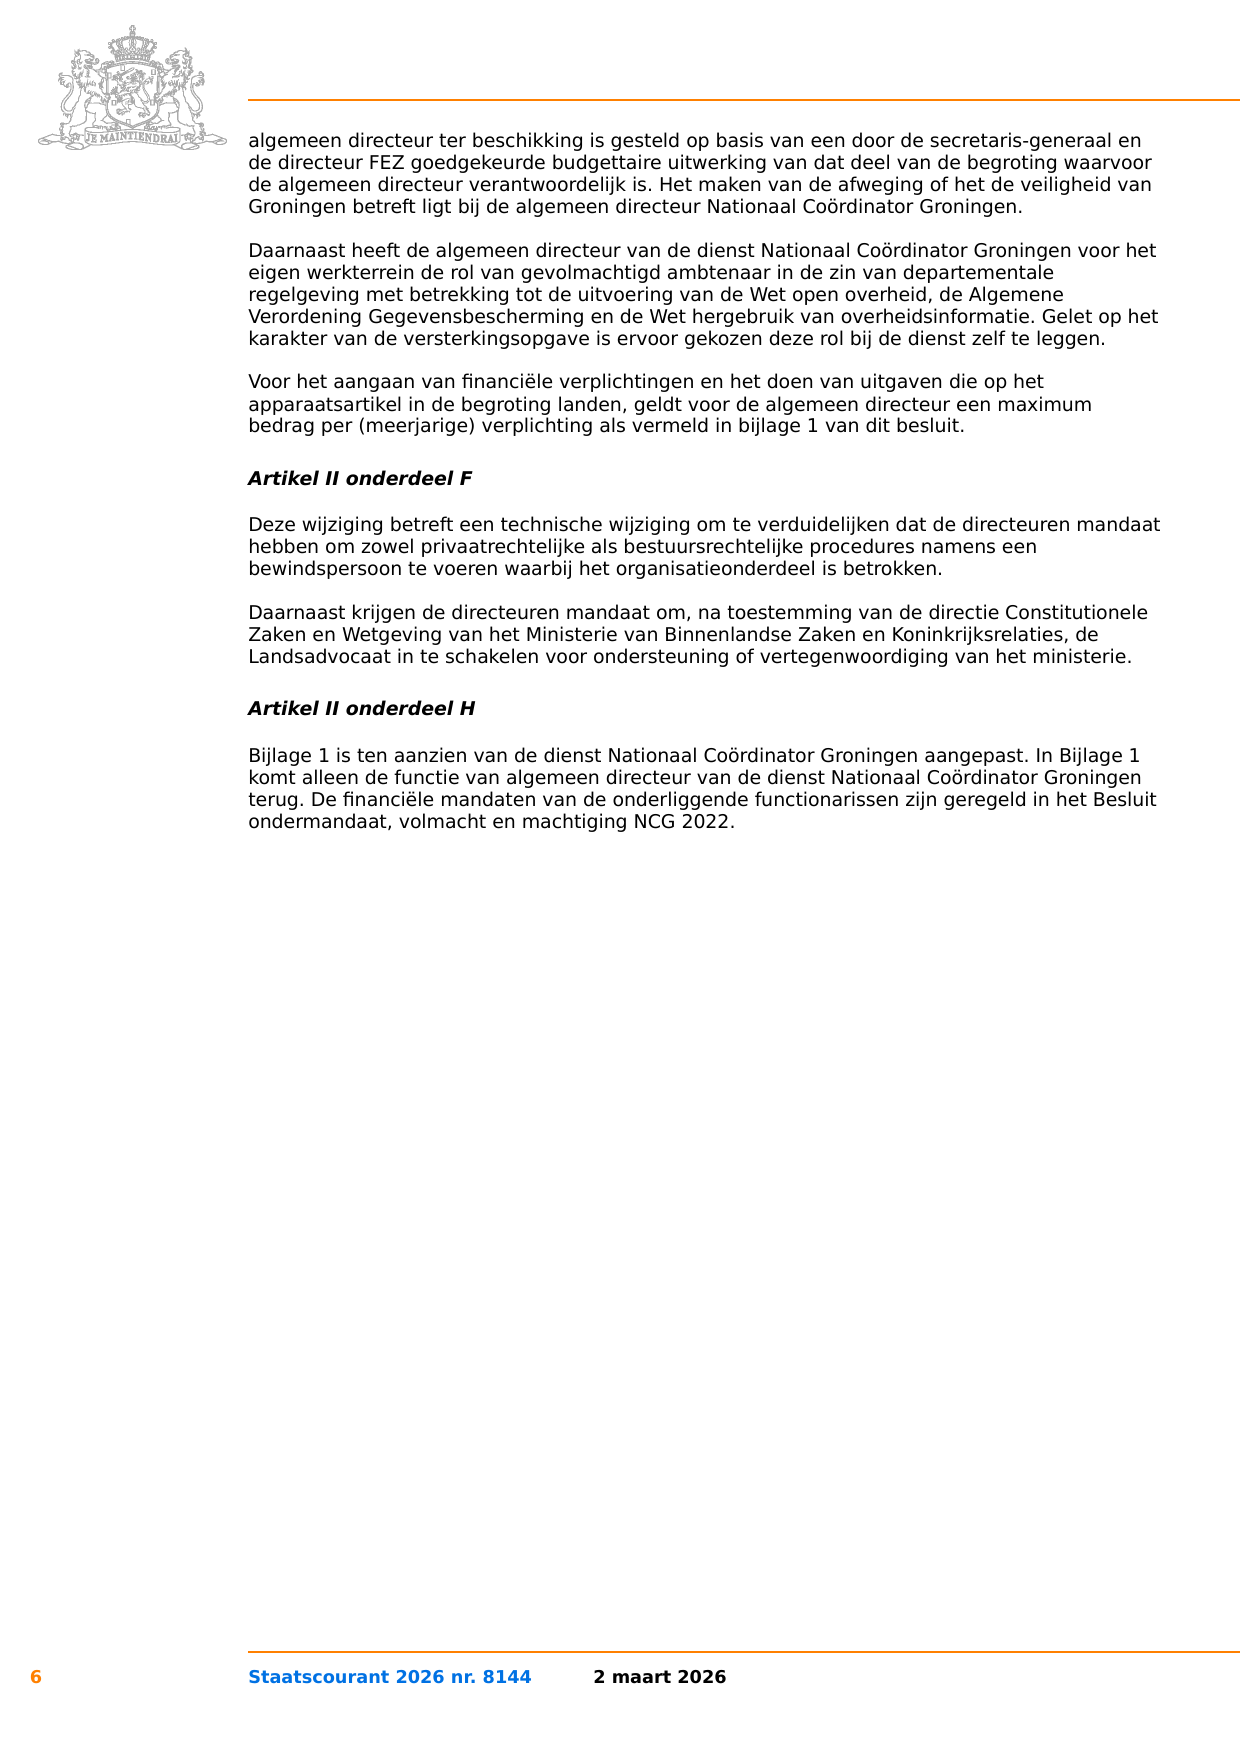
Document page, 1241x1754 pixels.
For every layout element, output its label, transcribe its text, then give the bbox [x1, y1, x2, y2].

text algemeen directeur ter beschikking is gesteld op basis van een door de secretaris-generaal en de directeur FEZ goedgekeurde budgettaire uitwerking van dat deel van de begroting waarvoor de algemeen directeur verantwoordelijk is. Het maken van de afweging of het de veiligheid van Groningen betreft ligt bij de algemeen directeur Nationaal Coördinator Groningen. [248, 130, 1163, 218]
text Voor het aangaan van financiële verplichtingen en het doen van uitgaven die op het apparaatsartikel in de begroting landen, geldt voor de algemeen directeur een maximum bedrag per (meerjarige) verplichting als vermeld in bijlage 1 van dit besluit. [248, 371, 1163, 437]
text Bijlage 1 is ten aanzien van de dienst Nationaal Coördinator Groningen aangepast. In Bijlage 1 komt alleen de functie van algemeen directeur van de dienst Nationaal Coördinator Groningen terug. De financiële mandaten van de onderliggende functionarissen zijn geregeld in het Besluit ondermandaat, volmacht en machtiging NCG 2022. [248, 745, 1163, 833]
subtitle Artikel II onderdeel F [248, 467, 1163, 489]
picture [38, 25, 227, 150]
subtitle Artikel II onderdeel H [248, 698, 1163, 720]
text Daarnaast krijgen de directeuren mandaat om, na toestemming van de directie Constitutionele Zaken en Wetgeving van het Ministerie van Binnenlandse Zaken en Koninkrijksrelaties, de Landsadvocaat in te schakelen voor ondersteuning of vertegenwoordiging van het ministerie. [248, 602, 1163, 668]
text Deze wijziging betreft een technische wijziging om te verduidelijken dat de directeuren mandaat hebben om zowel privaatrechtelijke als bestuursrechtelijke procedures namens een bewindspersoon te voeren waarbij het organisatieonderdeel is betrokken. [248, 514, 1163, 580]
text Daarnaast heeft de algemeen directeur van de dienst Nationaal Coördinator Groningen voor het eigen werkterrein de rol van gevolmachtigd ambtenaar in de zin van departementale regelgeving met betrekking tot de uitvoering van de Wet open overheid, de Algemene Verordening Gegevensbescherming en de Wet hergebruik van overheidsinformatie. Gelet op het karakter van de versterkingsopgave is ervoor gekozen deze rol bij de dienst zelf te leggen. [248, 240, 1163, 349]
